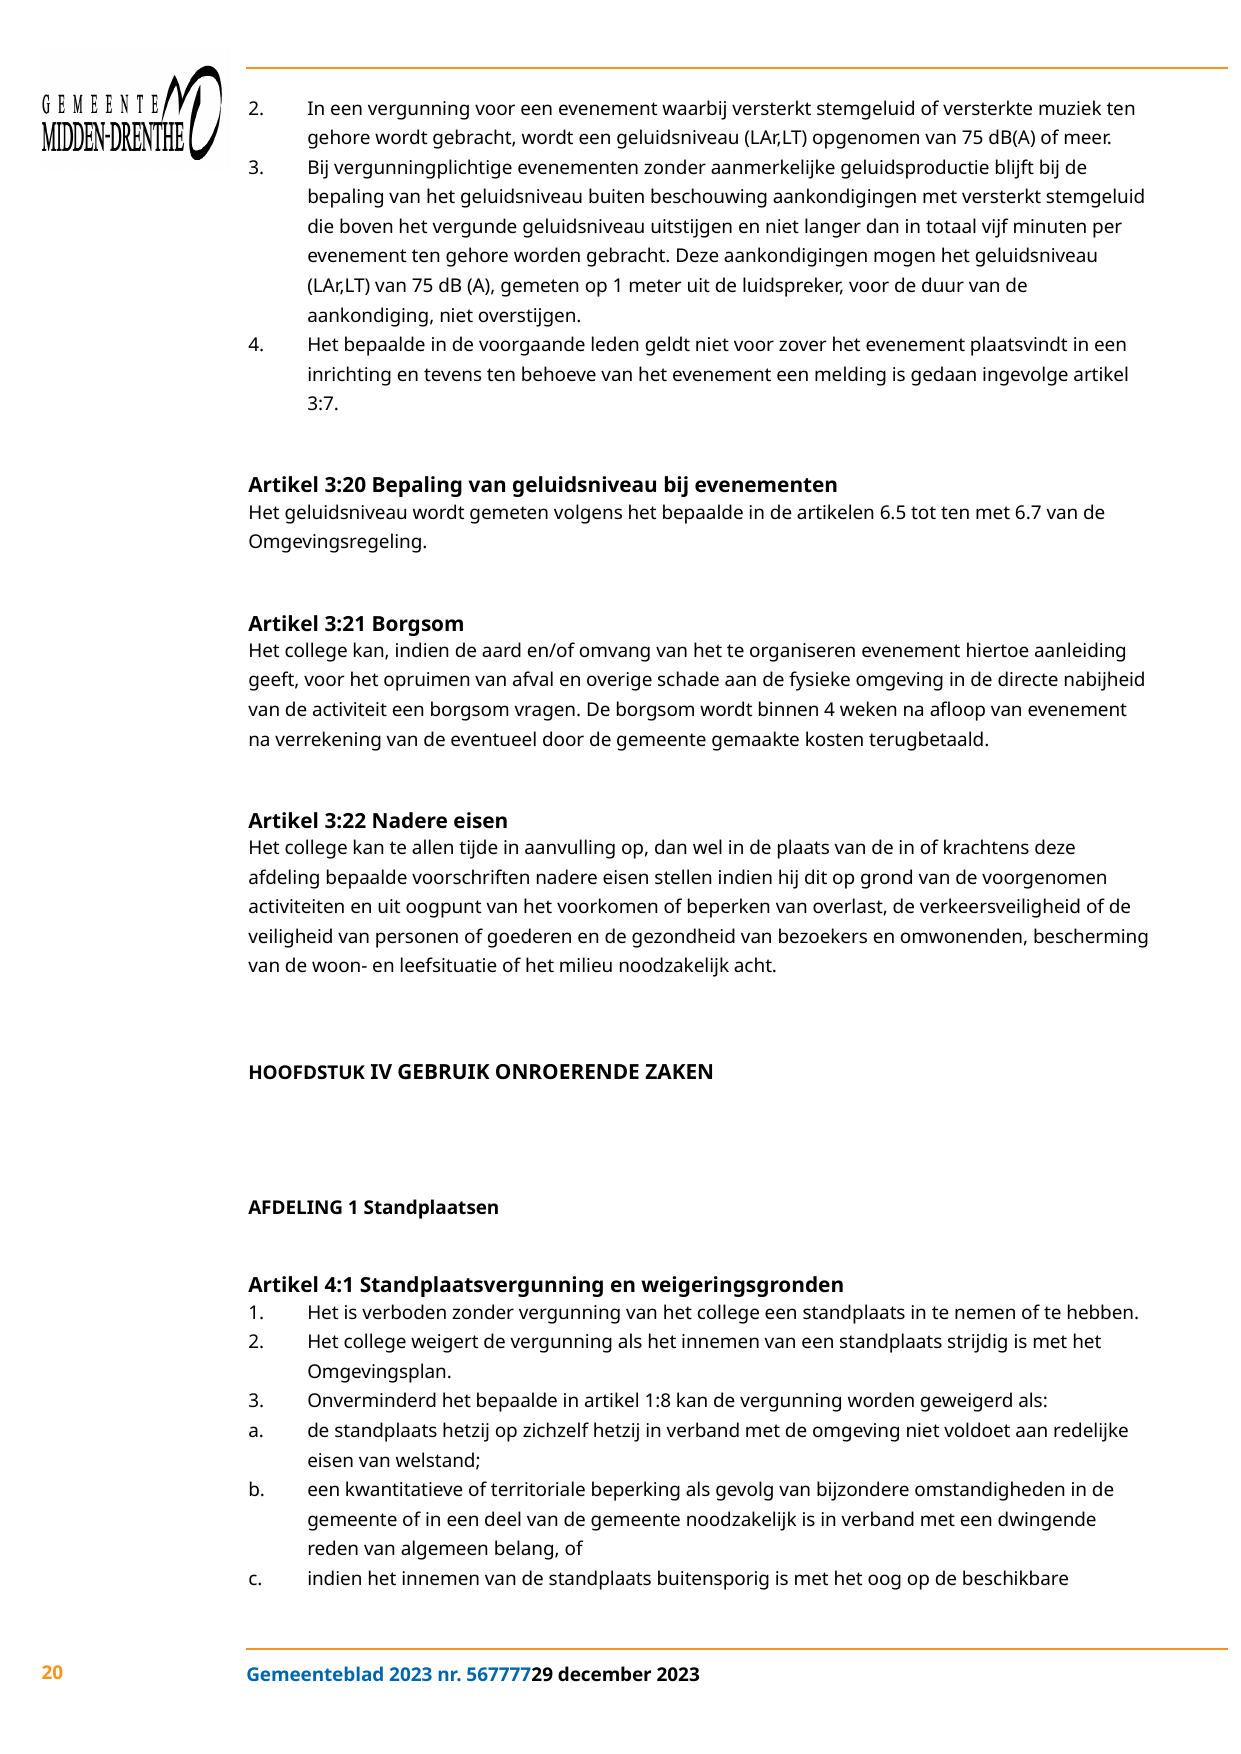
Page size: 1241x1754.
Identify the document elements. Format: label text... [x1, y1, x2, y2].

text AFDELING 1 Standplaatsen [248, 1194, 1152, 1220]
text Het college kan te allen tijde in aanvulling op, dan wel in de plaats van de in of krachtens deze afdeling bepaalde voorschriften nadere eisen stellen indien hij dit op grond van de voorgenomen activiteiten en uit oogpunt van het voorkomen of beperken van overlast, de verkeersveiligheid of de veiligheid van personen of goederen en de gezondheid van bezoekers en omwonenden, bescherming van de woon- en leefsituatie of het milieu noodzakelijk acht. [248, 834, 1152, 978]
text Artikel 3:20 Bepaling van geluidsniveau bij evenementen [248, 471, 1152, 499]
text Het college kan, indien de aard en/of omvang van het te organiseren evenement hiertoe aanleiding geeft, voor het opruimen van afval en overige schade aan de fysieke omgeving in de directe nabijheid van de activiteit een borgsom vragen. De borgsom wordt binnen 4 weken na afloop van evenement na verrekening van de eventueel door de gemeente gemaakte kosten terugbetaald. [248, 637, 1152, 752]
list Onverminderd het bepaalde in artikel 1:8 kan de vergunning worden geweigerd als: [248, 1388, 1152, 1413]
list Het bepaalde in de voorgaande leden geldt niet voor zover het evenement plaatsvindt in een inrichting en tevens ten behoeve van het evenement een melding is gedaan ingevolge artikel 3:7. [248, 331, 1152, 416]
list Het is verboden zonder vergunning van het college een standplaats in te nemen of te hebben. [248, 1299, 1152, 1324]
list de standplaats hetzij op zichzelf hetzij in verband met de omgeving niet voldoet aan redelijke eisen van welstand; [248, 1417, 1152, 1472]
text Artikel 3:21 Borgsom [248, 609, 1152, 637]
text Artikel 4:1 Standplaatsvergunning en weigeringsgronden [248, 1270, 1152, 1299]
text Het geluidsniveau wordt gemeten volgens het bepaalde in de artikelen 6.5 tot ten met 6.7 van de Omgevingsregeling. [248, 499, 1152, 554]
list Het college weigert de vergunning als het innemen van een standplaats strijdig is met het Omgevingsplan. [248, 1328, 1152, 1384]
picture [41, 47, 231, 172]
list Bij vergunningplichtige evenementen zonder aanmerkelijke geluidsproductie blijft bij de bepaling van het geluidsniveau buiten beschouwing aankondigingen met versterkt stemgeluid die boven het vergunde geluidsniveau uitstijgen en niet langer dan in totaal vijf minuten per evenement ten gehore worden gebracht. Deze aankondigingen mogen het geluidsniveau (LAr,LT) van 75 dB (A), gemeten op 1 meter uit de luidspreker, voor de duur van de aankondiging, niet overstijgen. [248, 154, 1152, 328]
text Artikel 3:22 Nadere eisen [248, 806, 1152, 834]
list In een vergunning voor een evenement waarbij versterkt stemgeluid of versterkte muziek ten gehore wordt gebracht, wordt een geluidsniveau (LAr,LT) opgenomen van 75 dB(A) of meer. [248, 95, 1152, 150]
list een kwantitatieve of territoriale beperking als gevolg van bijzondere omstandigheden in de gemeente of in een deel van de gemeente noodzakelijk is in verband met een dwingende reden van algemeen belang, of [248, 1476, 1152, 1561]
text HOOFDSTUK IV GEBRUIK ONROERENDE ZAKEN [248, 1057, 1152, 1086]
list indien het innemen van de standplaats buitensporig is met het oog op de beschikbare [248, 1565, 1152, 1591]
